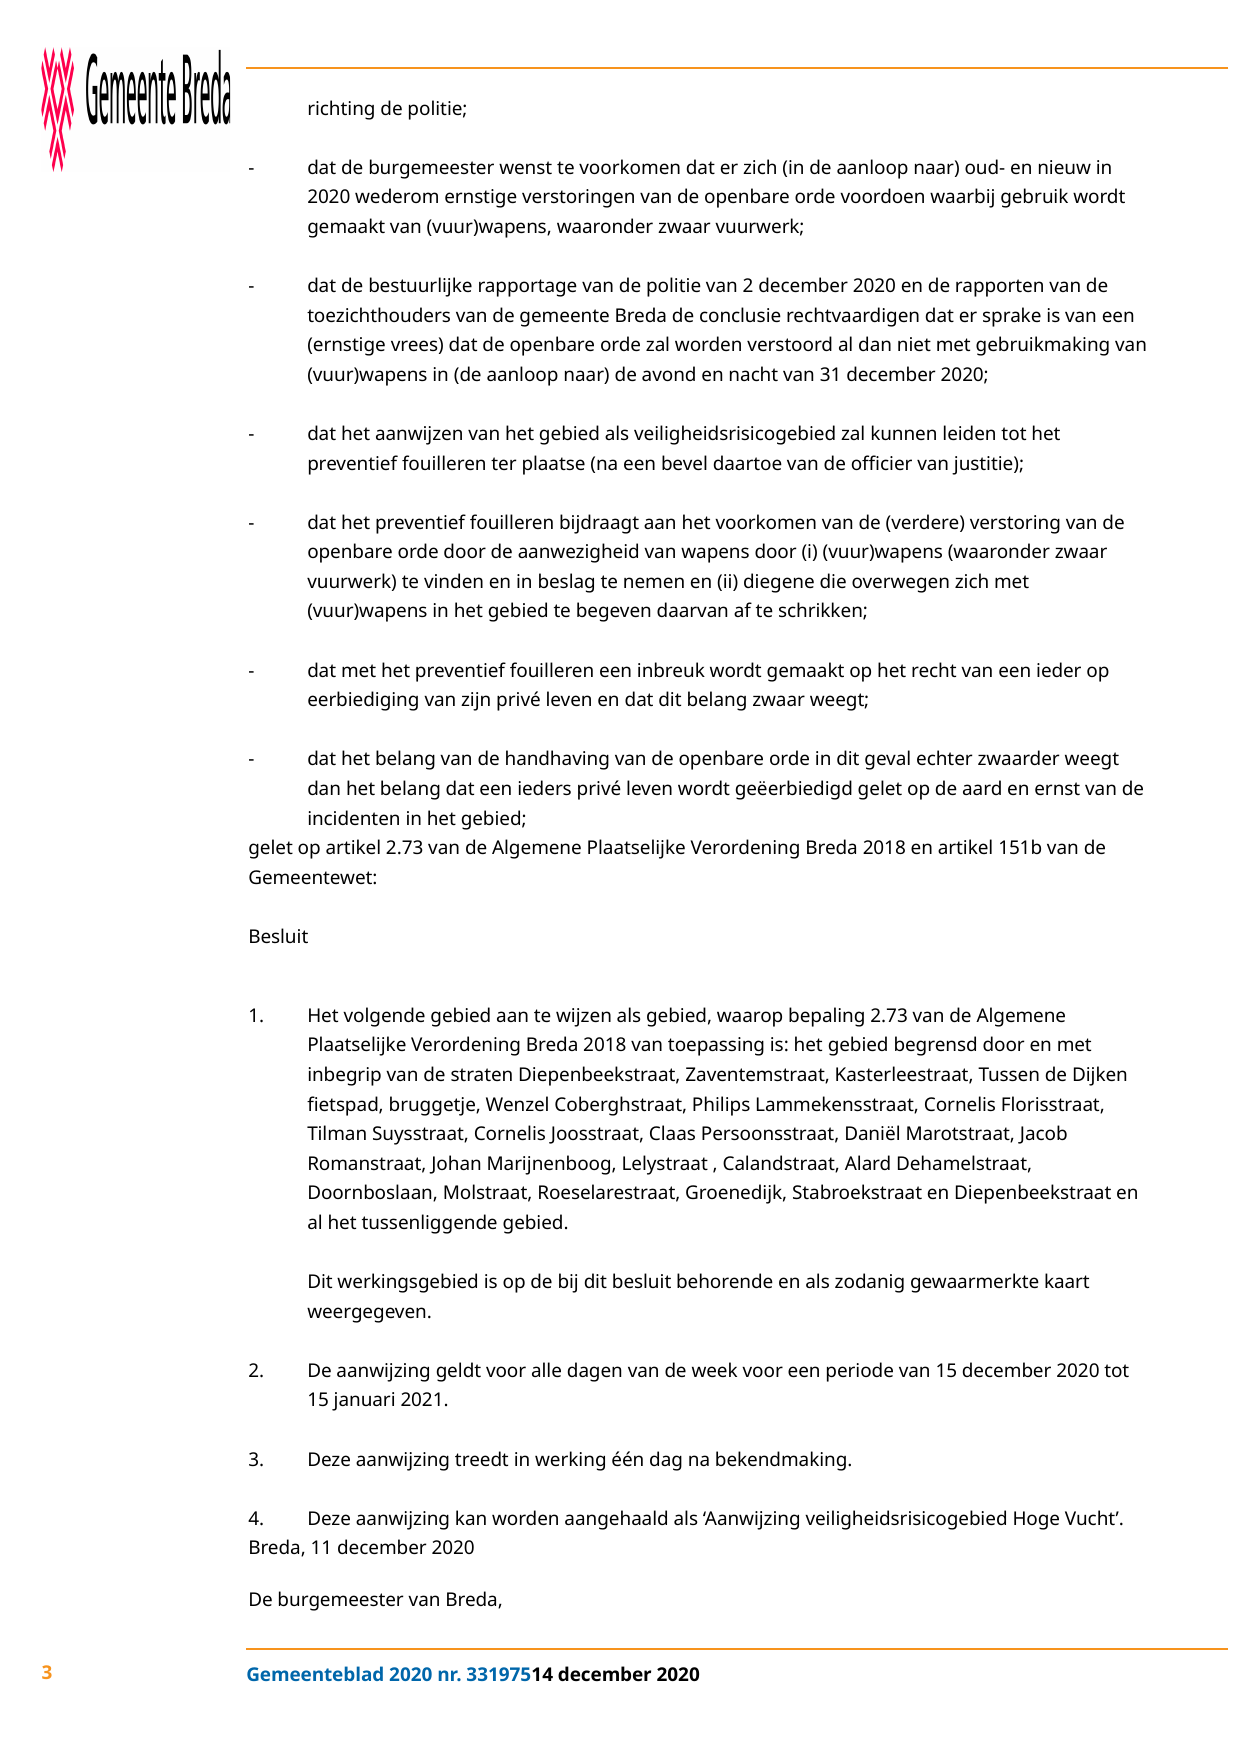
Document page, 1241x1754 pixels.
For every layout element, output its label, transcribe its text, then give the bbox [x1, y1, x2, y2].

list Deze aanwijzing treedt in werking één dag na bekendmaking. [248, 1446, 1152, 1471]
list Deze aanwijzing kan worden aangehaald als ‘Aanwijzing veiligheidsrisicogebied Hoge Vucht’. [248, 1505, 1152, 1531]
picture [41, 47, 231, 172]
list dat het preventief fouilleren bijdraagt aan het voorkomen van de (verdere) verstoring van de openbare orde door de aanwezigheid van wapens door (i) (vuur)wapens (waaronder zwaar vuurwerk) te vinden en in beslag te nemen en (ii) diegene die overwegen zich met (vuur)wapens in het gebied te begeven daarvan af te schrikken; [248, 509, 1152, 623]
list dat met het preventief fouilleren een inbreuk wordt gemaakt op het recht van een ieder op eerbiediging van zijn privé leven en dat dit belang zwaar weegt; [248, 657, 1152, 712]
list dat het aanwijzen van het gebied als veiligheidsrisicogebied zal kunnen leiden tot het preventief fouilleren ter plaatse (na een bevel daartoe van de officier van justitie); [248, 420, 1152, 476]
list dat de bestuurlijke rapportage van de politie van 2 december 2020 en de rapporten van de toezichthouders van de gemeente Breda de conclusie rechtvaardigen dat er sprake is van een (ernstige vrees) dat de openbare orde zal worden verstoord al dan niet met gebruikmaking van (vuur)wapens in (de aanloop naar) de avond en nacht van 31 december 2020; [248, 272, 1152, 387]
text De burgemeester van Breda, [248, 1586, 1152, 1612]
text Breda, 11 december 2020 [248, 1534, 1152, 1560]
list dat de burgemeester wenst te voorkomen dat er zich (in de aanloop naar) oud- en nieuw in 2020 wederom ernstige verstoringen van de openbare orde voordoen waarbij gebruik wordt gemaakt van (vuur)wapens, waaronder zwaar vuurwerk; [248, 154, 1152, 239]
list Het volgende gebied aan te wijzen als gebied, waarop bepaling 2.73 van de Algemene Plaatselijke Verordening Breda 2018 van toepassing is: het gebied begrensd door en met inbegrip van de straten Diepenbeekstraat, Zaventemstraat, Kasterleestraat, Tussen de Dijken fietspad, bruggetje, Wenzel Coberghstraat, Philips Lammekensstraat, Cornelis Florisstraat, Tilman Suysstraat, Cornelis Joosstraat, Claas Persoonsstraat, Daniël Marotstraat, Jacob Romanstraat, Johan Marijnenboog, Lelystraat , Calandstraat, Alard Dehamelstraat, Doornboslaan, Molstraat, Roeselarestraat, Groenedijk, Stabroekstraat en Diepenbeekstraat en al het tussenliggende gebied. [248, 1002, 1152, 1235]
text Besluit [248, 923, 1152, 949]
text gelet op artikel 2.73 van de Algemene Plaatselijke Verordening Breda 2018 en artikel 151b van de Gemeentewet: [248, 834, 1152, 890]
list richting de politie; [248, 95, 1152, 121]
list dat het belang van de handhaving van de openbare orde in dit geval echter zwaarder weegt dan het belang dat een ieders privé leven wordt geëerbiedigd gelet op de aard en ernst van de incidenten in het gebied; [248, 746, 1152, 831]
list De aanwijzing geldt voor alle dagen van de week voor een periode van 15 december 2020 tot 15 januari 2021. [248, 1357, 1152, 1412]
list Dit werkingsgebied is op de bij dit besluit behorende en als zodanig gewaarmerkte kaart weergegeven. [248, 1268, 1152, 1323]
